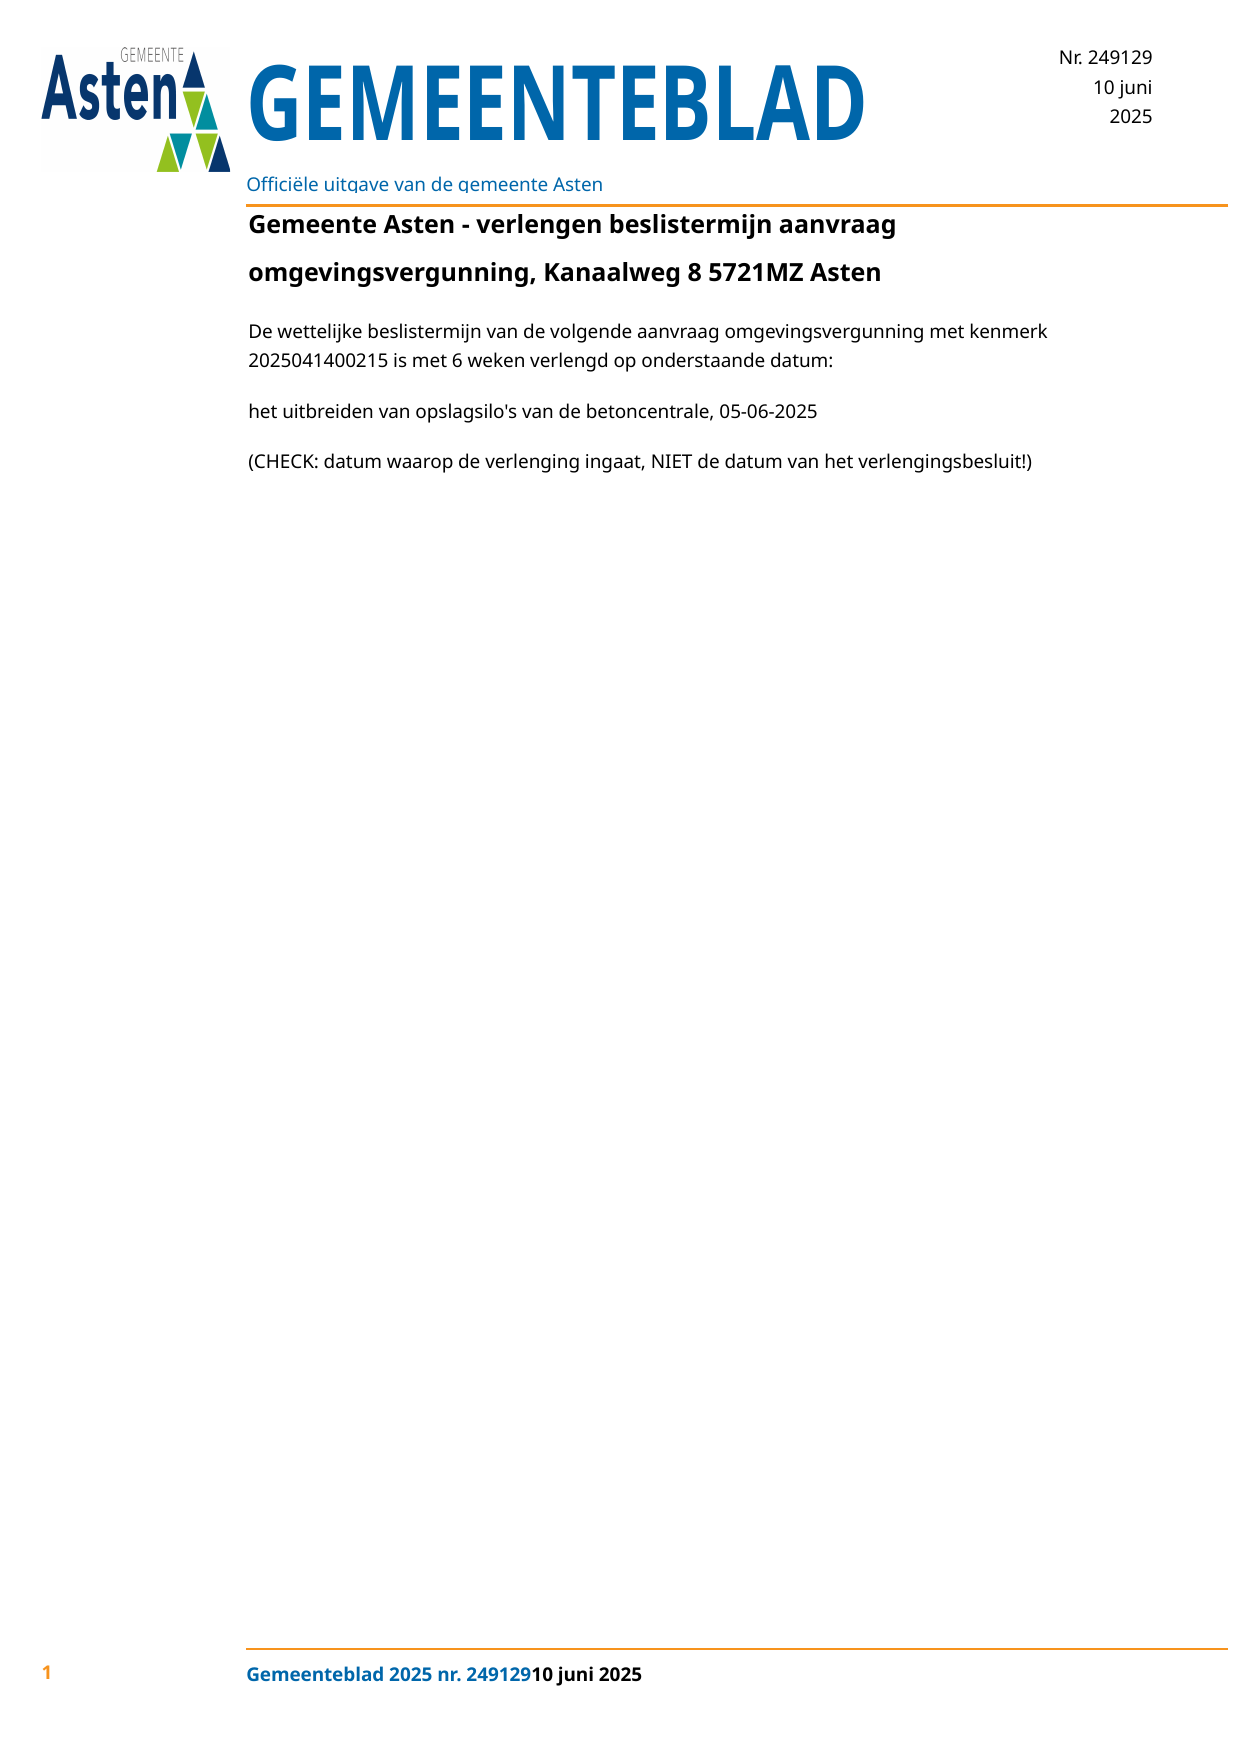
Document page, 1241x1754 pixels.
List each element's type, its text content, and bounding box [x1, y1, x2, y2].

text (CHECK: datum waarop de verlenging ingaat, NIET de datum van het verlengingsbesluit!) [248, 448, 1152, 474]
text Gemeente Asten - verlengen beslistermijn aanvraag omgevingsvergunning, Kanaalweg 8 5721MZ Asten [248, 207, 1152, 288]
text De wettelijke beslistermijn van de volgende aanvraag omgevingsvergunning met kenmerk 2025041400215 is met 6 weken verlengd op onderstaande datum: [248, 318, 1152, 373]
text het uitbreiden van opslagsilo's van de betoncentrale, 05-06-2025 [248, 398, 1152, 424]
picture [41, 47, 231, 172]
